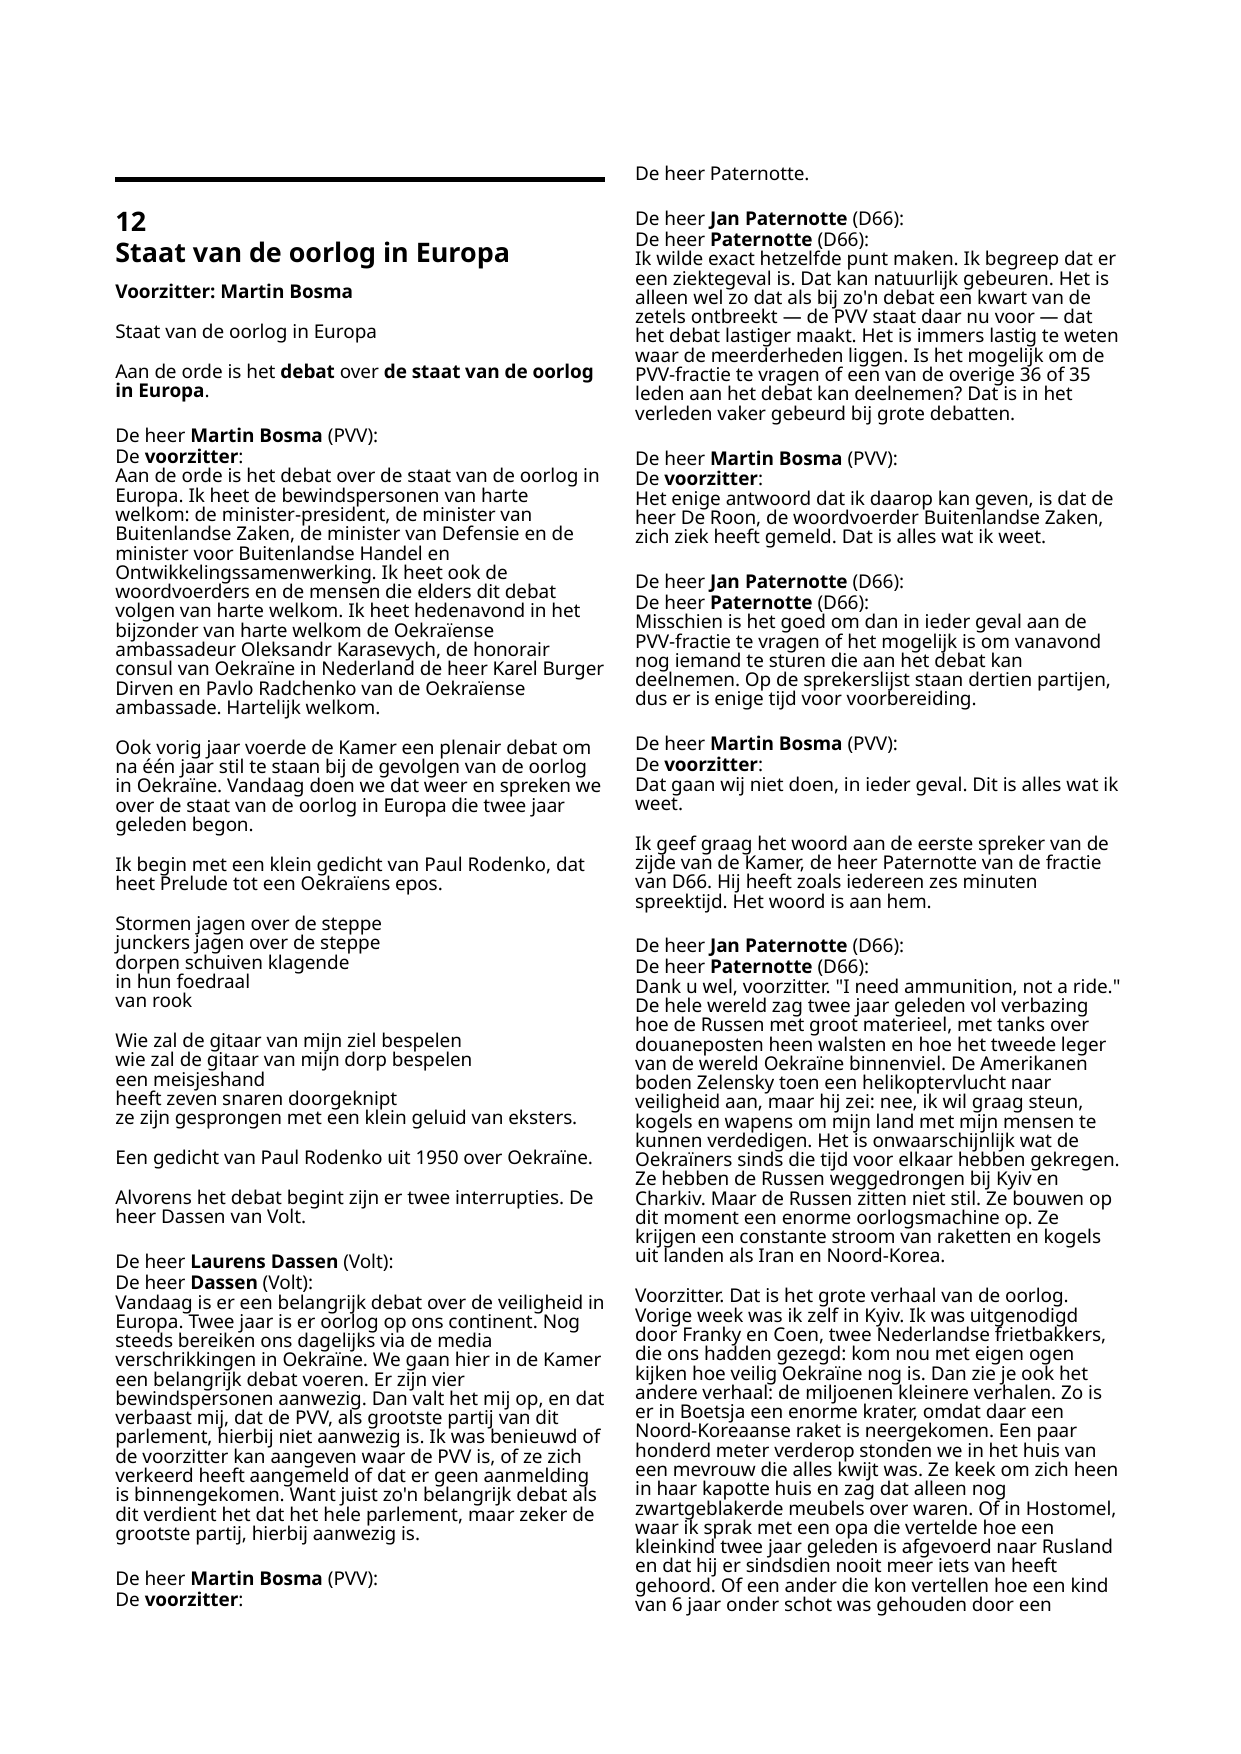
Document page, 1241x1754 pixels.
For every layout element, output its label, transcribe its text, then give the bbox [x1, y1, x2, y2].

text Staat van de oorlog in Europa [115, 323, 605, 342]
text Aan de orde is het debat over de staat van de oorlog in Europa. Ik heet de bewindspersonen van harte welkom: de minister-president, de minister van Buitenlandse Zaken, de minister van Defensie en de minister voor Buitenlandse Handel en Ontwikkelingssamenwerking. Ik heet ook de woordvoerders en de mensen die elders dit debat volgen van harte welkom. Ik heet hedenavond in het bijzonder van harte welkom de Oekraïense ambassadeur Oleksandr Karasevych, de honorair consul van Oekraïne in Nederland de heer Karel Burger Dirven en Pavlo Radchenko van de Oekraïense ambassade. Hartelijk welkom. [115, 467, 605, 718]
text Ik wilde exact hetzelfde punt maken. Ik begreep dat er een ziektegeval is. Dat kan natuurlijk gebeuren. Het is alleen wel zo dat als bij zo'n debat een kwart van de zetels ontbreekt — de PVV staat daar nu voor — dat het debat lastiger maakt. Het is immers lastig te weten waar de meerderheden liggen. Is het mogelijk om de PVV-fractie te vragen of een van de overige 36 of 35 leden aan het debat kan deelnemen? Dat is in het verleden vaker gebeurd bij grote debatten. [635, 250, 1125, 424]
text Dat gaan wij niet doen, in ieder geval. Dit is alles wat ik weet. [635, 776, 1125, 814]
text De heer Martin Bosma (PVV): [635, 731, 1125, 756]
text Een gedicht van Paul Rodenko uit 1950 over Oekraïne. [115, 1149, 605, 1168]
text De heer Paternotte (D66): [635, 231, 1125, 250]
text Vandaag is er een belangrijk debat over de veiligheid in Europa. Twee jaar is er oorlog op ons continent. Nog steeds bereiken ons dagelijks via de media verschrikkingen in Oekraïne. We gaan hier in de Kamer een belangrijk debat voeren. Er zijn vier bewindspersonen aanwezig. Dan valt het mij op, en dat verbaast mij, dat de PVV, als grootste partij van dit parlement, hierbij niet aanwezig is. Ik was benieuwd of de voorzitter kan aangeven waar de PVV is, of ze zich verkeerd heeft aangemeld of dat er geen aanmelding is binnengekomen. Want juist zo'n belangrijk debat als dit verdient het dat het hele parlement, maar zeker de grootste partij, hierbij aanwezig is. [115, 1294, 605, 1544]
text van rook [115, 992, 605, 1011]
text junckers jagen over de steppe [115, 934, 605, 954]
text in hun foedraal [115, 973, 605, 992]
text Voorzitter. Dat is het grote verhaal van de oorlog. Vorige week was ik zelf in Kyiv. Ik was uitgenodigd door Franky en Coen, twee Nederlandse frietbakkers, die ons hadden gezegd: kom nou met eigen ogen kijken hoe veilig Oekraïne nog is. Dan zie je ook het andere verhaal: de miljoenen kleinere verhalen. Zo is er in Boetsja een enorme krater, omdat daar een Noord-Koreaanse raket is neergekomen. Een paar honderd meter verderop stonden we in het huis van een mevrouw die alles kwijt was. Ze keek om zich heen in haar kapotte huis en zag dat alleen nog zwartgeblakerde meubels over waren. Of in Hostomel, waar ik sprak met een opa die vertelde hoe een kleinkind twee jaar geleden is afgevoerd naar Rusland en dat hij er sindsdien nooit meer iets van heeft gehoord. Of een ander die kon vertellen hoe een kind van 6 jaar onder schot was gehouden door een [635, 1287, 1125, 1615]
text 12 [115, 203, 605, 239]
text De heer Paternotte (D66): [635, 958, 1125, 978]
text Ook vorig jaar voerde de Kamer een plenair debat om na één jaar stil te staan bij de gevolgen van de oorlog in Oekraïne. Vandaag doen we dat weer en spreken we over de staat van de oorlog in Europa die twee jaar geleden begon. [115, 739, 605, 835]
text De voorzitter: [115, 448, 605, 467]
text Ik geef graag het woord aan de eerste spreker van de zijde van de Kamer, de heer Paternotte van de fractie van D66. Hij heeft zoals iedereen zes minuten spreektijd. Het woord is aan hem. [635, 835, 1125, 912]
text De heer Dassen (Volt): [115, 1274, 605, 1294]
text Staat van de oorlog in Europa [115, 239, 605, 283]
text Aan de orde is het debat over de staat van de oorlog in Europa. [115, 363, 605, 402]
text heeft zeven snaren doorgeknipt [115, 1090, 605, 1109]
text De voorzitter: [635, 756, 1125, 776]
text Ik begin met een klein gedicht van Paul Rodenko, dat heet Prelude tot een Oekraïens epos. [115, 856, 605, 894]
text De heer Jan Paternotte (D66): [635, 568, 1125, 594]
text De heer Martin Bosma (PVV): [115, 1565, 605, 1591]
text Alvorens het debat begint zijn er twee interrupties. De heer Dassen van Volt. [115, 1189, 605, 1228]
text Misschien is het goed om dan in ieder geval aan de PVV-fractie te vragen of het mogelijk is om vanavond nog iemand te sturen die aan het debat kan deelnemen. Op de sprekerslijst staan dertien partijen, dus er is enige tijd voor voorbereiding. [635, 613, 1125, 710]
text De voorzitter: [115, 1591, 605, 1610]
text De heer Martin Bosma (PVV): [115, 422, 605, 448]
text Het enige antwoord dat ik daarop kan geven, is dat de heer De Roon, de woordvoerder Buitenlandse Zaken, zich ziek heeft gemeld. Dat is alles wat ik weet. [635, 490, 1125, 547]
text Stormen jagen over de steppe [115, 915, 605, 934]
text een meisjeshand [115, 1071, 605, 1090]
text De heer Laurens Dassen (Volt): [115, 1249, 605, 1274]
text ze zijn gesprongen met een klein geluid van eksters. [115, 1109, 605, 1128]
text De heer Jan Paternotte (D66): [635, 205, 1125, 231]
text De voorzitter: [635, 470, 1125, 490]
text De heer Paternotte (D66): [635, 594, 1125, 613]
text Wie zal de gitaar van mijn ziel bespelen [115, 1032, 605, 1051]
text Voorzitter: Martin Bosma [115, 283, 605, 302]
text wie zal de gitaar van mijn dorp bespelen [115, 1051, 605, 1071]
text De heer Paternotte. [635, 165, 1125, 184]
text De heer Martin Bosma (PVV): [635, 445, 1125, 470]
text De heer Jan Paternotte (D66): [635, 933, 1125, 958]
text Dank u wel, voorzitter. "I need ammunition, not a ride." De hele wereld zag twee jaar geleden vol verbazing hoe de Russen met groot materieel, met tanks over douaneposten heen walsten en hoe het tweede leger van de wereld Oekraïne binnenviel. De Amerikanen boden Zelensky toen een helikoptervlucht naar veiligheid aan, maar hij zei: nee, ik wil graag steun, kogels en wapens om mijn land met mijn mensen te kunnen verdedigen. Het is onwaarschijnlijk wat de Oekraïners sinds die tijd voor elkaar hebben gekregen. Ze hebben de Russen weggedrongen bij Kyiv en Charkiv. Maar de Russen zitten niet stil. Ze bouwen op dit moment een enorme oorlogsmachine op. Ze krijgen een constante stroom van raketten en kogels uit landen als Iran en Noord-Korea. [635, 978, 1125, 1267]
text dorpen schuiven klagende [115, 954, 605, 973]
